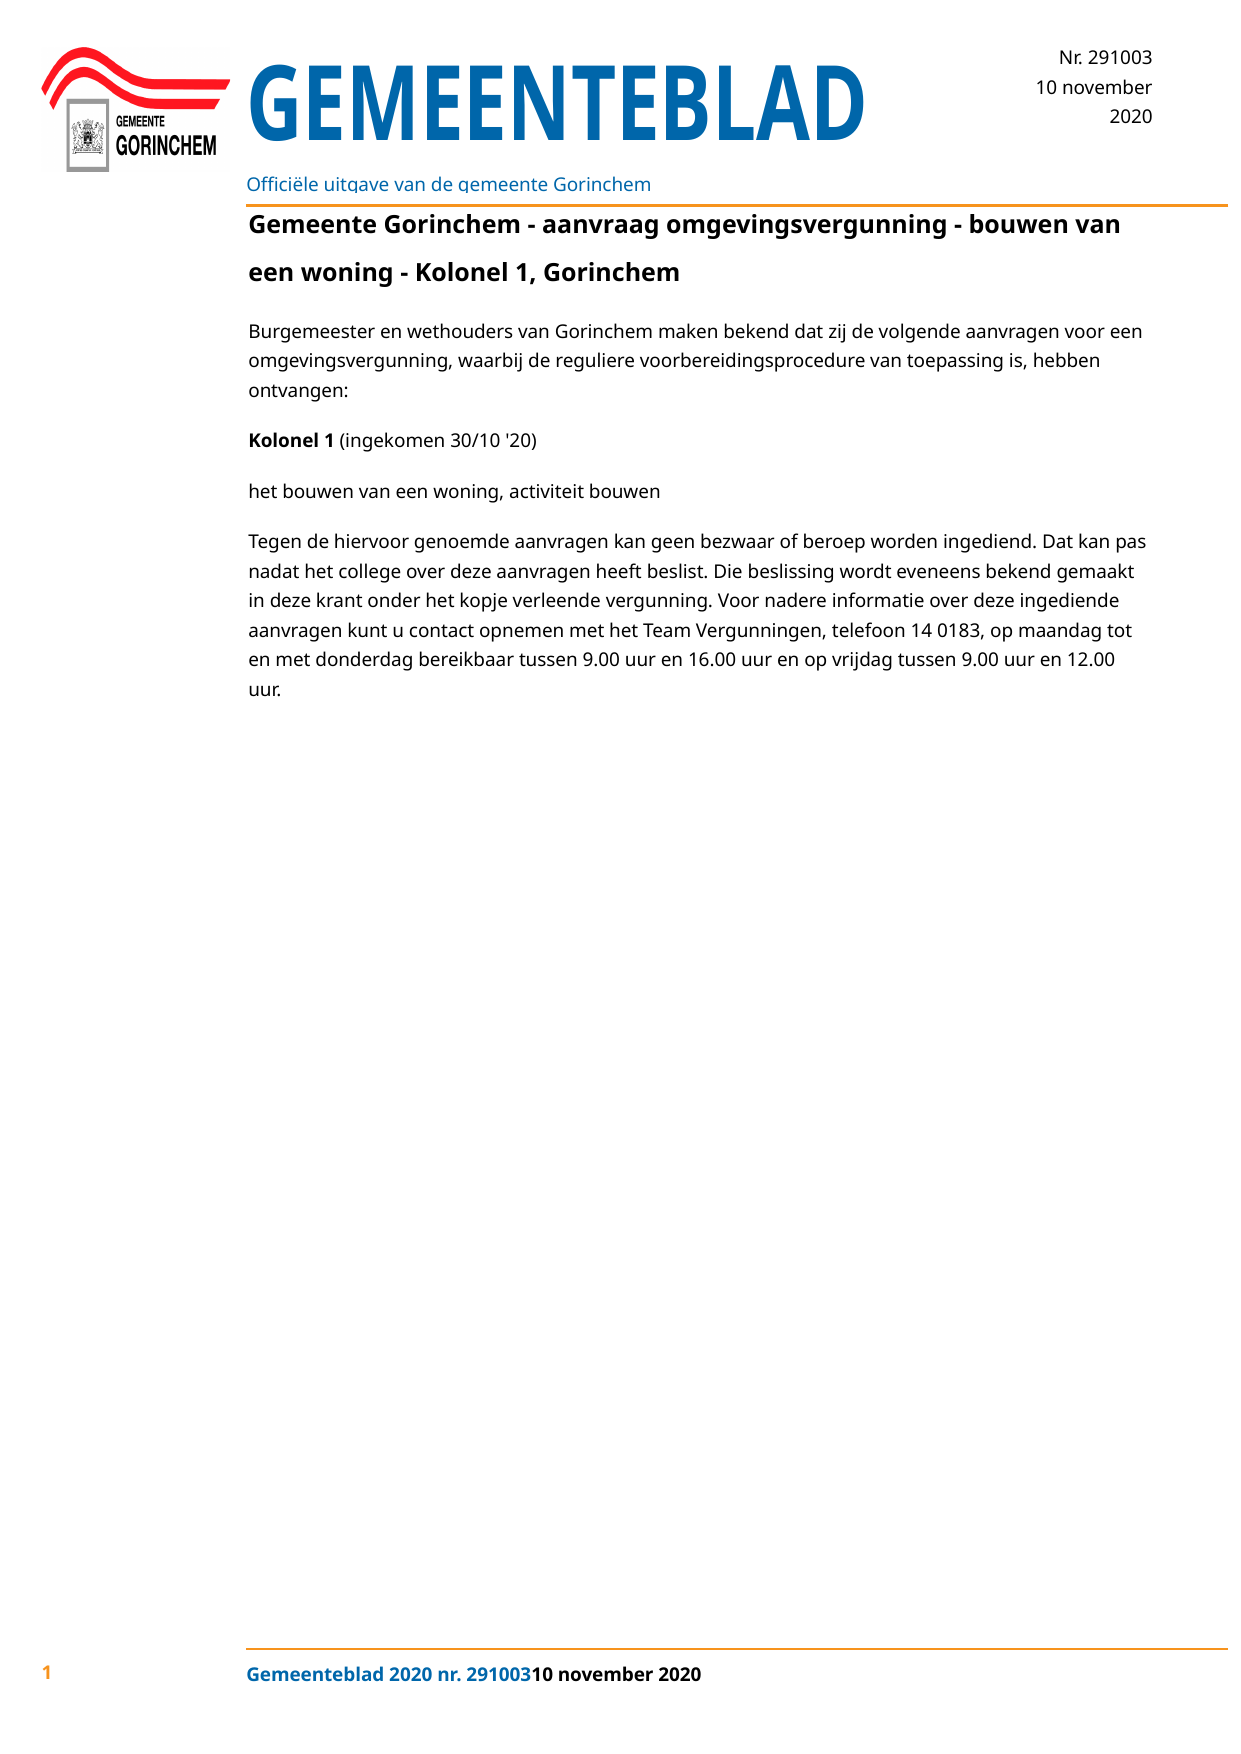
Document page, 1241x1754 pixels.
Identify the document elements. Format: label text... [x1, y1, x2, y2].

text het bouwen van een woning, activiteit bouwen [248, 478, 1152, 504]
text Kolonel 1 (ingekomen 30/10 '20) [248, 427, 1152, 453]
text Tegen de hiervoor genoemde aanvragen kan geen bezwaar of beroep worden ingediend. Dat kan pas nadat het college over deze aanvragen heeft beslist. Die beslissing wordt eveneens bekend gemaakt in deze krant onder het kopje verleende vergunning. Voor nadere informatie over deze ingediende aanvragen kunt u contact opnemen met het Team Vergunningen, telefoon 14 0183, op maandag tot en met donderdag bereikbaar tussen 9.00 uur en 16.00 uur en op vrijdag tussen 9.00 uur en 12.00 uur. [248, 528, 1152, 702]
text Burgemeester en wethouders van Gorinchem maken bekend dat zij de volgende aanvragen voor een omgevingsvergunning, waarbij de reguliere voorbereidingsprocedure van toepassing is, hebben ontvangen: [248, 318, 1152, 403]
picture [41, 47, 231, 172]
text Gemeente Gorinchem - aanvraag omgevingsvergunning - bouwen van een woning - Kolonel 1, Gorinchem [248, 207, 1152, 288]
